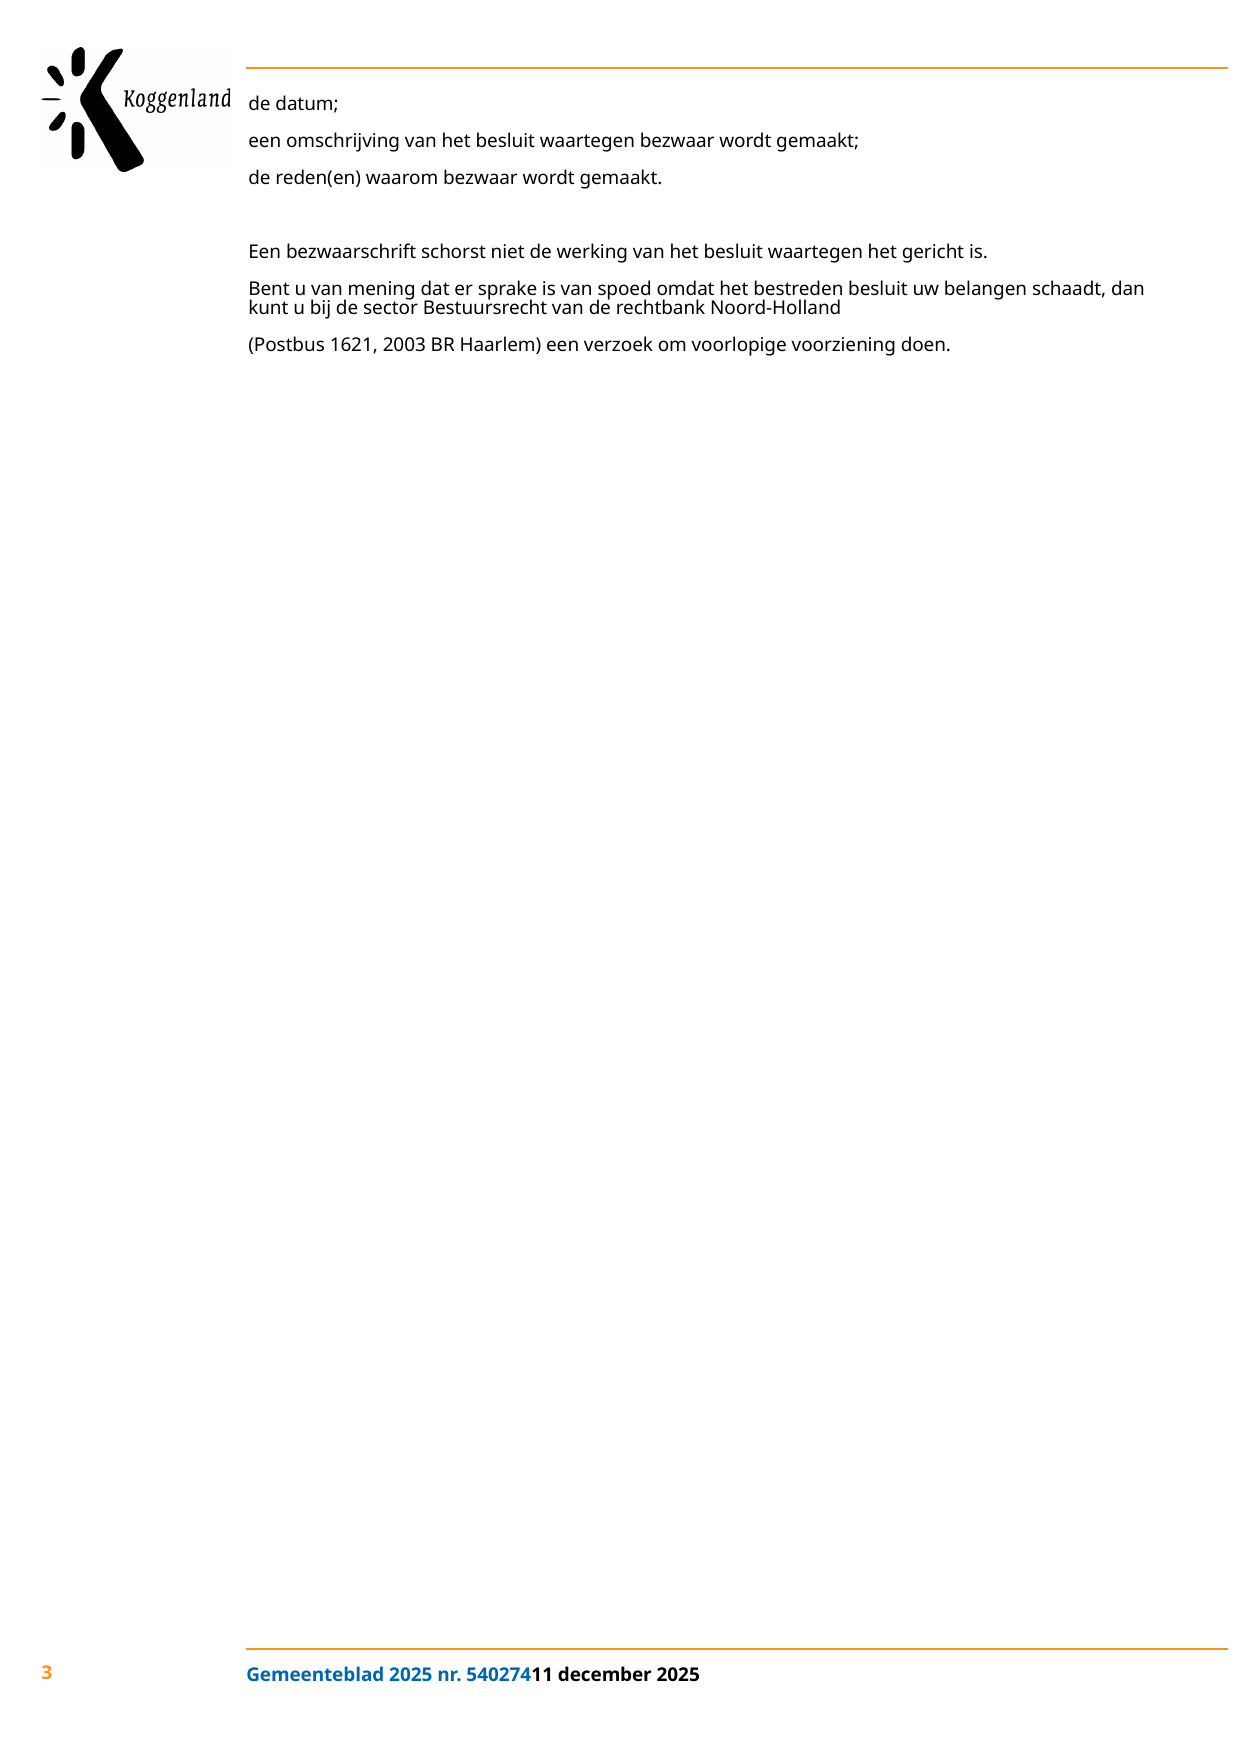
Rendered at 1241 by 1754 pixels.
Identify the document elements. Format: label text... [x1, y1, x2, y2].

picture [41, 47, 231, 172]
text Een bezwaarschrift schorst niet de werking van het besluit waartegen het gericht is. [248, 243, 1152, 262]
text Bent u van mening dat er sprake is van spoed omdat het bestreden besluit uw belangen schaadt, dan kunt u bij de sector Bestuursrecht van de rechtbank Noord-Holland [248, 280, 1152, 318]
text de datum; [248, 95, 1152, 114]
text een omschrijving van het besluit waartegen bezwaar wordt gemaakt; [248, 132, 1152, 151]
text (Postbus 1621, 2003 BR Haarlem) een verzoek om voorlopige voorziening doen. [248, 336, 1152, 355]
text de reden(en) waarom bezwaar wordt gemaakt. [248, 169, 1152, 188]
